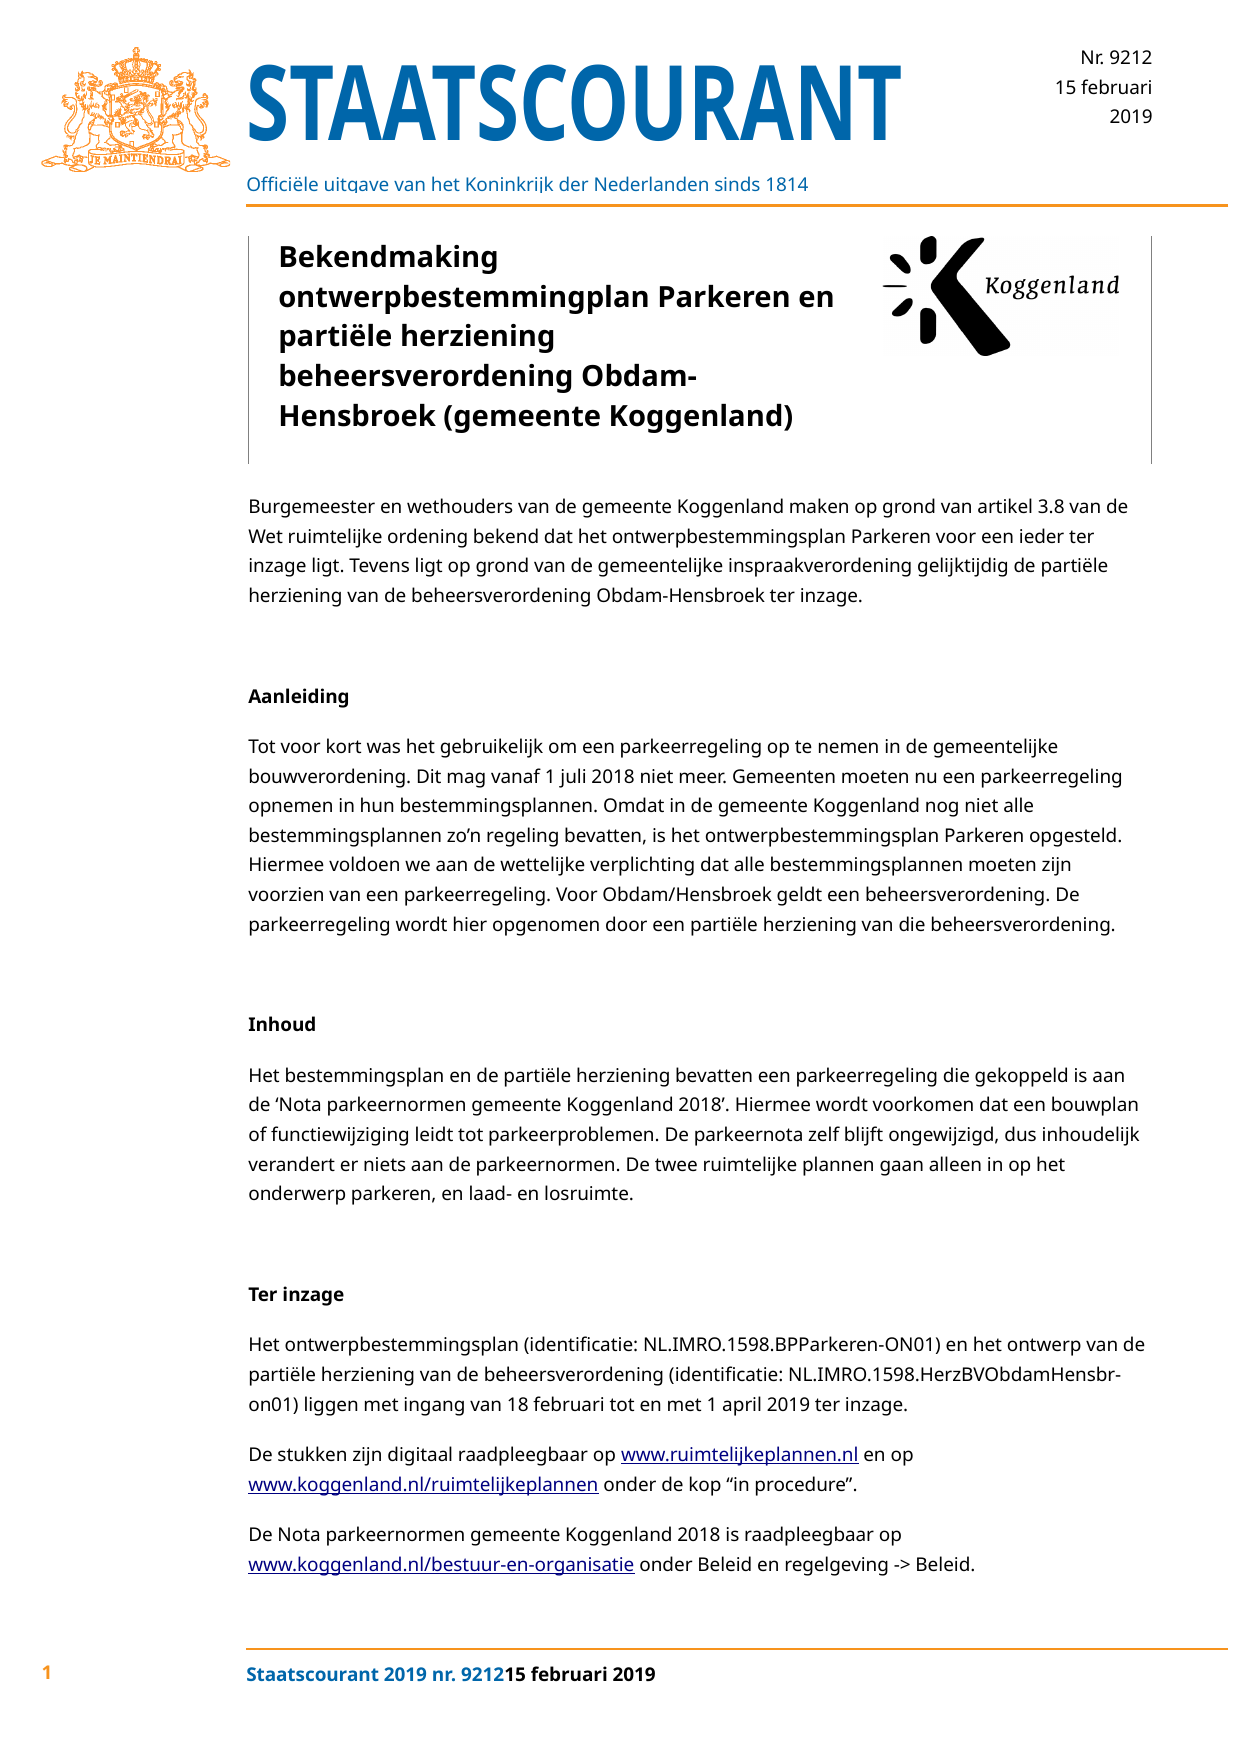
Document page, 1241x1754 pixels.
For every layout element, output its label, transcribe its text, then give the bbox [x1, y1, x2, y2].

text De stukken zijn digitaal raadpleegbaar op www.ruimtelijkeplannen.nl en op www.koggenland.nl/ruimtelijkeplannen onder de kop “in procedure”. [248, 1441, 1152, 1497]
text Aanleiding [248, 683, 1152, 709]
text Het bestemmingsplan en de partiële herziening bevatten een parkeerregeling die gekoppeld is aan de ‘Nota parkeernormen gemeente Koggenland 2018’. Hiermee wordt voorkomen dat een bouwplan of functiewijziging leidt tot parkeerproblemen. De parkeernota zelf blijft ongewijzigd, dus inhoudelijk verandert er niets aan de parkeernormen. De twee ruimtelijke plannen gaan alleen in op het onderwerp parkeren, en laad- en losruimte. [248, 1062, 1152, 1206]
text De Nota parkeernormen gemeente Koggenland 2018 is raadpleegbaar op www.koggenland.nl/bestuur-en-organisatie onder Beleid en regelgeving -> Beleid. [248, 1521, 1152, 1577]
text Ter inzage [248, 1281, 1152, 1307]
text Burgemeester en wethouders van de gemeente Koggenland maken op grond van artikel 3.8 van de Wet ruimtelijke ordening bekend dat het ontwerpbestemmingsplan Parkeren voor een ieder ter inzage ligt. Tevens ligt op grond van de gemeentelijke inspraakverordening gelijktijdig de partiële herziening van de beheersverordening Obdam-Hensbroek ter inzage. [248, 493, 1152, 608]
text Het ontwerpbestemmingsplan (identificatie: NL.IMRO.1598.BPParkeren-ON01) en het ontwerp van de partiële herziening van de beheersverordening (identificatie: NL.IMRO.1598.HerzBVObdamHensbr-on01) liggen met ingang van 18 februari tot en met 1 april 2019 ter inzage. [248, 1332, 1152, 1417]
picture [882, 236, 1119, 356]
text Tot voor kort was het gebruikelijk om een parkeerregeling op te nemen in de gemeentelijke bouwverordening. Dit mag vanaf 1 juli 2018 niet meer. Gemeenten moeten nu een parkeerregeling opnemen in hun bestemmingsplannen. Omdat in de gemeente Koggenland nog niet alle bestemmingsplannen zo’n regeling bevatten, is het ontwerpbestemmingsplan Parkeren opgesteld. Hiermee voldoen we aan de wettelijke verplichting dat alle bestemmingsplannen moeten zijn voorzien van een parkeerregeling. Voor Obdam/Hensbroek geldt een beheersverordening. De parkeerregeling wordt hier opgenomen door een partiële herziening van die beheersverordening. [248, 733, 1152, 937]
table_header [850, 236, 1151, 464]
picture [41, 47, 231, 172]
table_header Bekendmaking ontwerpbestemmingplan Parkeren en partiële herziening beheersverordening Obdam-Hensbroek (gemeente Koggenland) [249, 236, 850, 464]
text Inhoud [248, 1012, 1152, 1037]
